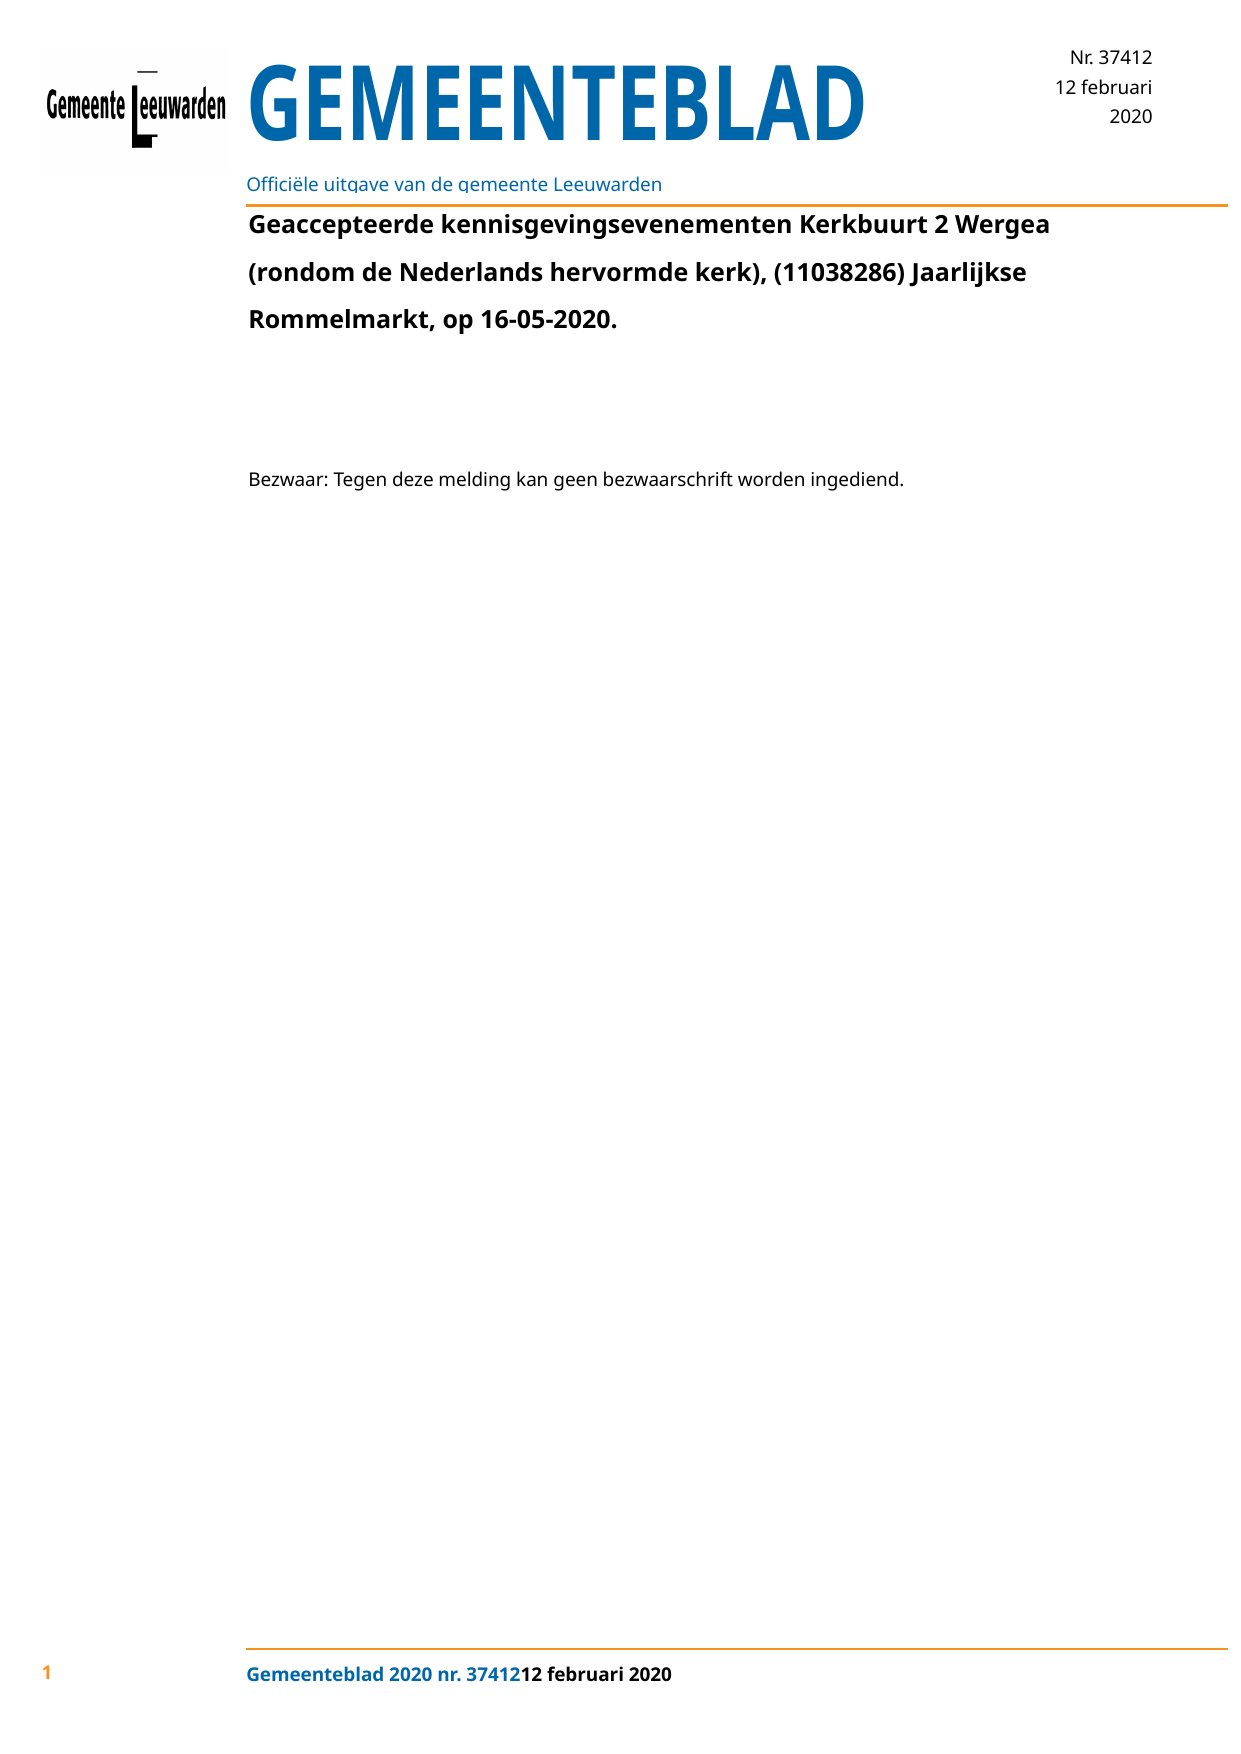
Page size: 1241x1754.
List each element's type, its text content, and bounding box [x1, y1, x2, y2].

text Geaccepteerde kennisgevingsevenementen Kerkbuurt 2 Wergea (rondom de Nederlands hervormde kerk), (11038286) Jaarlijkse Rommelmarkt, op 16-05-2020. [248, 207, 1152, 336]
text Bezwaar: Tegen deze melding kan geen bezwaarschrift worden ingediend. [248, 466, 1152, 492]
picture [41, 47, 231, 172]
